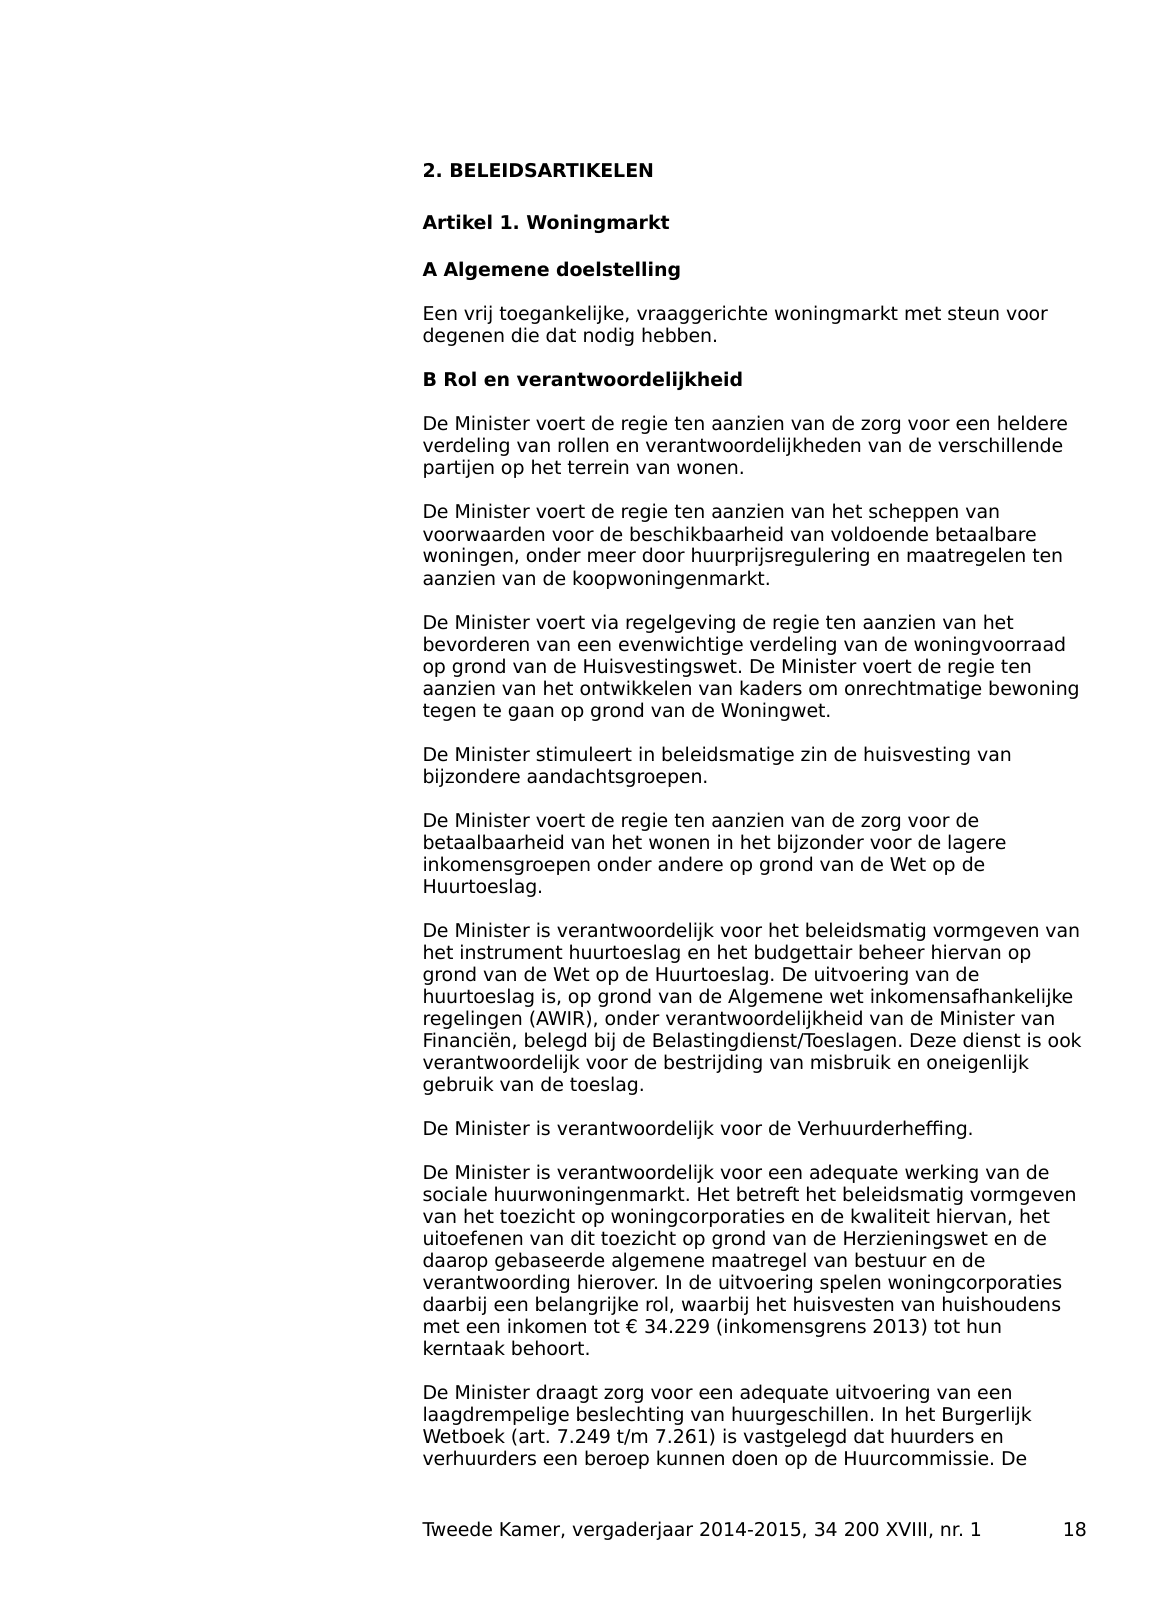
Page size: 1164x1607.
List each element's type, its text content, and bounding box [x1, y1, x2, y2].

subtitle A Algemene doelstelling [422, 259, 1087, 281]
text De Minister voert de regie ten aanzien van het scheppen van voorwaarden voor de beschikbaarheid van voldoende betaalbare woningen, onder meer door huurprijsregulering en maatregelen ten aanzien van de koopwoningenmarkt. [422, 501, 1087, 589]
text De Minister is verantwoordelijk voor het beleidsmatig vormgeven van het instrument huurtoeslag en het budgettair beheer hiervan op grond van de Wet op de Huurtoeslag. De uitvoering van de huurtoeslag is, op grond van de Algemene wet inkomensafhankelijke regelingen (AWIR), onder verantwoordelijkheid van de Minister van Financiën, belegd bij de Belastingdienst/Toeslagen. Deze dienst is ook verantwoordelijk voor de bestrijding van misbruik en oneigenlijk gebruik van de toeslag. [422, 920, 1087, 1096]
text De Minister draagt zorg voor een adequate uitvoering van een laagdrempelige beslechting van huurgeschillen. In het Burgerlijk Wetboek (art. 7.249 t/m 7.261) is vastgelegd dat huurders en verhuurders een beroep kunnen doen op de Huurcommissie. De [422, 1382, 1087, 1470]
text De Minister voert de regie ten aanzien van de zorg voor een heldere verdeling van rollen en verantwoordelijkheden van de verschillende partijen op het terrein van wonen. [422, 413, 1087, 479]
text Een vrij toegankelijke, vraaggerichte woningmarkt met steun voor degenen die dat nodig hebben. [422, 303, 1087, 347]
text De Minister stimuleert in beleidsmatige zin de huisvesting van bijzondere aandachtsgroepen. [422, 744, 1087, 788]
subtitle B Rol en verantwoordelijkheid [422, 369, 1087, 391]
text De Minister is verantwoordelijk voor een adequate werking van de sociale huurwoningenmarkt. Het betreft het beleidsmatig vormgeven van het toezicht op woningcorporaties en de kwaliteit hiervan, het uitoefenen van dit toezicht op grond van de Herzieningswet en de daarop gebaseerde algemene maatregel van bestuur en de verantwoording hierover. In de uitvoering spelen woningcorporaties daarbij een belangrijke rol, waarbij het huisvesten van huishoudens met een inkomen tot € 34.229 (inkomensgrens 2013) tot hun kerntaak behoort. [422, 1162, 1087, 1360]
text De Minister voert via regelgeving de regie ten aanzien van het bevorderen van een evenwichtige verdeling van de woningvoorraad op grond van de Huisvestingswet. De Minister voert de regie ten aanzien van het ontwikkelen van kaders om onrechtmatige bewoning tegen te gaan op grond van de Woningwet. [422, 612, 1087, 721]
text De Minister is verantwoordelijk voor de Verhuurderheffing. [422, 1118, 1087, 1140]
subtitle Artikel 1. Woningmarkt [422, 212, 1087, 234]
text De Minister voert de regie ten aanzien van de zorg voor de betaalbaarheid van het wonen in het bijzonder voor de lagere inkomensgroepen onder andere op grond van de Wet op de Huurtoeslag. [422, 810, 1087, 898]
subtitle 2. BELEIDSARTIKELEN [422, 160, 1087, 182]
